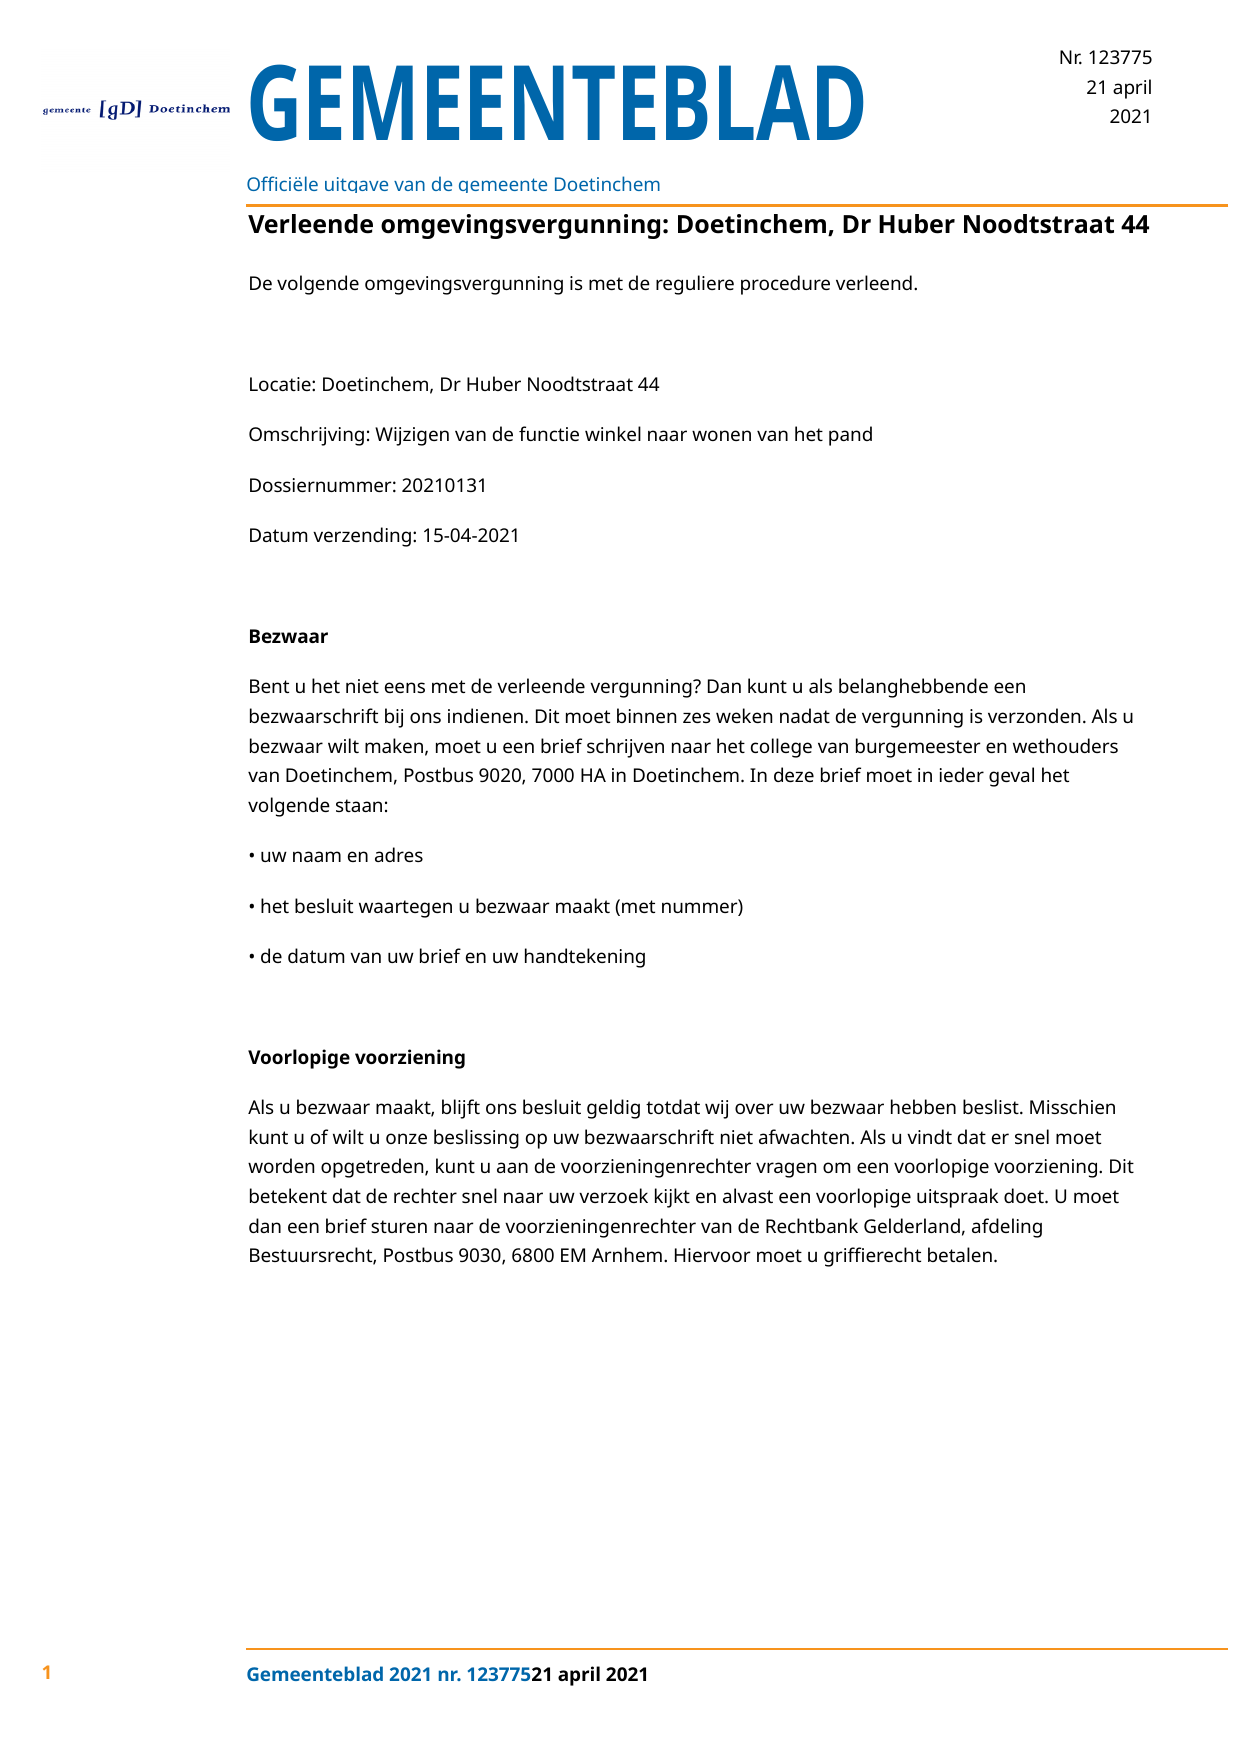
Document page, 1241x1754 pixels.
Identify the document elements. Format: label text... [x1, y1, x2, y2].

text Locatie: Doetinchem, Dr Huber Noodtstraat 44 [248, 371, 1152, 397]
text Verleende omgevingsvergunning: Doetinchem, Dr Huber Noodtstraat 44 [248, 207, 1152, 241]
text Voorlopige voorziening [248, 1044, 1152, 1070]
text Dossiernummer: 20210131 [248, 472, 1152, 498]
text Bent u het niet eens met de verleende vergunning? Dan kunt u als belanghebbende een bezwaarschrift bij ons indienen. Dit moet binnen zes weken nadat de vergunning is verzonden. Als u bezwaar wilt maken, moet u een brief schrijven naar het college van burgemeester en wethouders van Doetinchem, Postbus 9020, 7000 HA in Doetinchem. In deze brief moet in ieder geval het volgende staan: [248, 674, 1152, 818]
picture [41, 47, 231, 172]
text Als u bezwaar maakt, blijft ons besluit geldig totdat wij over uw bezwaar hebben beslist. Misschien kunt u of wilt u onze beslissing op uw bezwaarschrift niet afwachten. Als u vindt dat er snel moet worden opgetreden, kunt u aan de voorzieningenrechter vragen om een voorlopige voorziening. Dit betekent dat de rechter snel naar uw verzoek kijkt en alvast een voorlopige uitspraak doet. U moet dan een brief sturen naar de voorzieningenrechter van de Rechtbank Gelderland, afdeling Bestuursrecht, Postbus 9030, 6800 EM Arnhem. Hiervoor moet u griffierecht betalen. [248, 1094, 1152, 1268]
text Bezwaar [248, 623, 1152, 649]
text Datum verzending: 15-04-2021 [248, 522, 1152, 548]
text Omschrijving: Wijzigen van de functie winkel naar wonen van het pand [248, 422, 1152, 447]
text • de datum van uw brief en uw handtekening [248, 943, 1152, 969]
text • uw naam en adres [248, 842, 1152, 868]
text De volgende omgevingsvergunning is met de reguliere procedure verleend. [248, 270, 1152, 296]
text • het besluit waartegen u bezwaar maakt (met nummer) [248, 893, 1152, 918]
